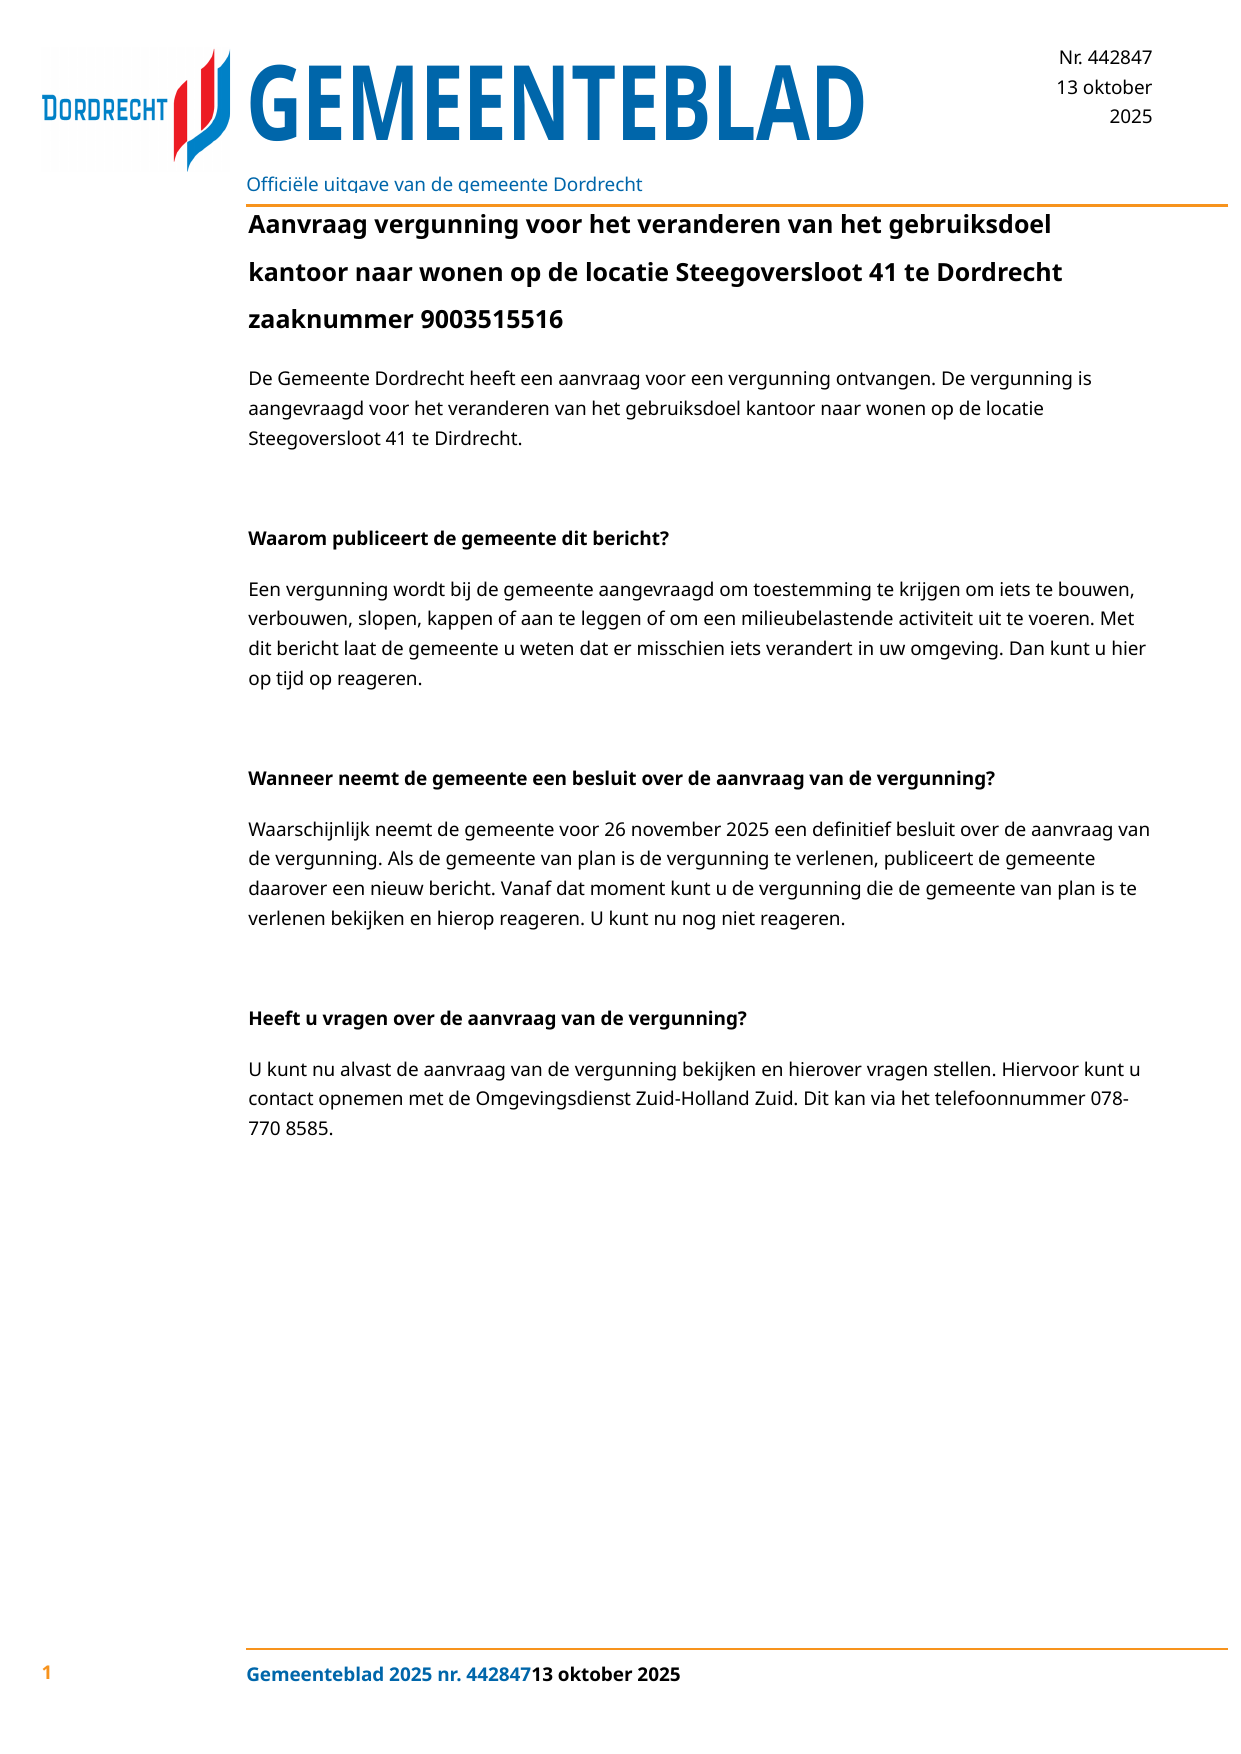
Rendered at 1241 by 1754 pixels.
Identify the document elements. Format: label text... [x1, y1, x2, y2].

text Een vergunning wordt bij de gemeente aangevraagd om toestemming te krijgen om iets te bouwen, verbouwen, slopen, kappen of aan te leggen of om een milieubelastende activiteit uit te voeren. Met dit bericht laat de gemeente u weten dat er misschien iets verandert in uw omgeving. Dan kunt u hier op tijd op reageren. [248, 576, 1152, 690]
text Wanneer neemt de gemeente een besluit over de aanvraag van de vergunning? [248, 766, 1152, 791]
text U kunt nu alvast de aanvraag van de vergunning bekijken en hierover vragen stellen. Hiervoor kunt u contact opnemen met de Omgevingsdienst Zuid-Holland Zuid. Dit kan via het telefoonnummer 078-770 8585. [248, 1056, 1152, 1141]
text Waarom publiceert de gemeente dit bericht? [248, 526, 1152, 551]
text De Gemeente Dordrecht heeft een aanvraag voor een vergunning ontvangen. De vergunning is aangevraagd voor het veranderen van het gebruiksdoel kantoor naar wonen op de locatie Steegoversloot 41 te Dirdrecht. [248, 366, 1152, 450]
text Heeft u vragen over de aanvraag van de vergunning? [248, 1006, 1152, 1031]
text Waarschijnlijk neemt de gemeente voor 26 november 2025 een definitief besluit over de aanvraag van de vergunning. Als de gemeente van plan is de vergunning te verlenen, publiceert de gemeente daarover een nieuw bericht. Vanaf dat moment kunt u de vergunning die de gemeente van plan is te verlenen bekijken en hierop reageren. U kunt nu nog niet reageren. [248, 816, 1152, 930]
picture [41, 47, 231, 172]
text Aanvraag vergunning voor het veranderen van het gebruiksdoel kantoor naar wonen op de locatie Steegoversloot 41 te Dordrecht zaaknummer 9003515516 [248, 207, 1152, 336]
